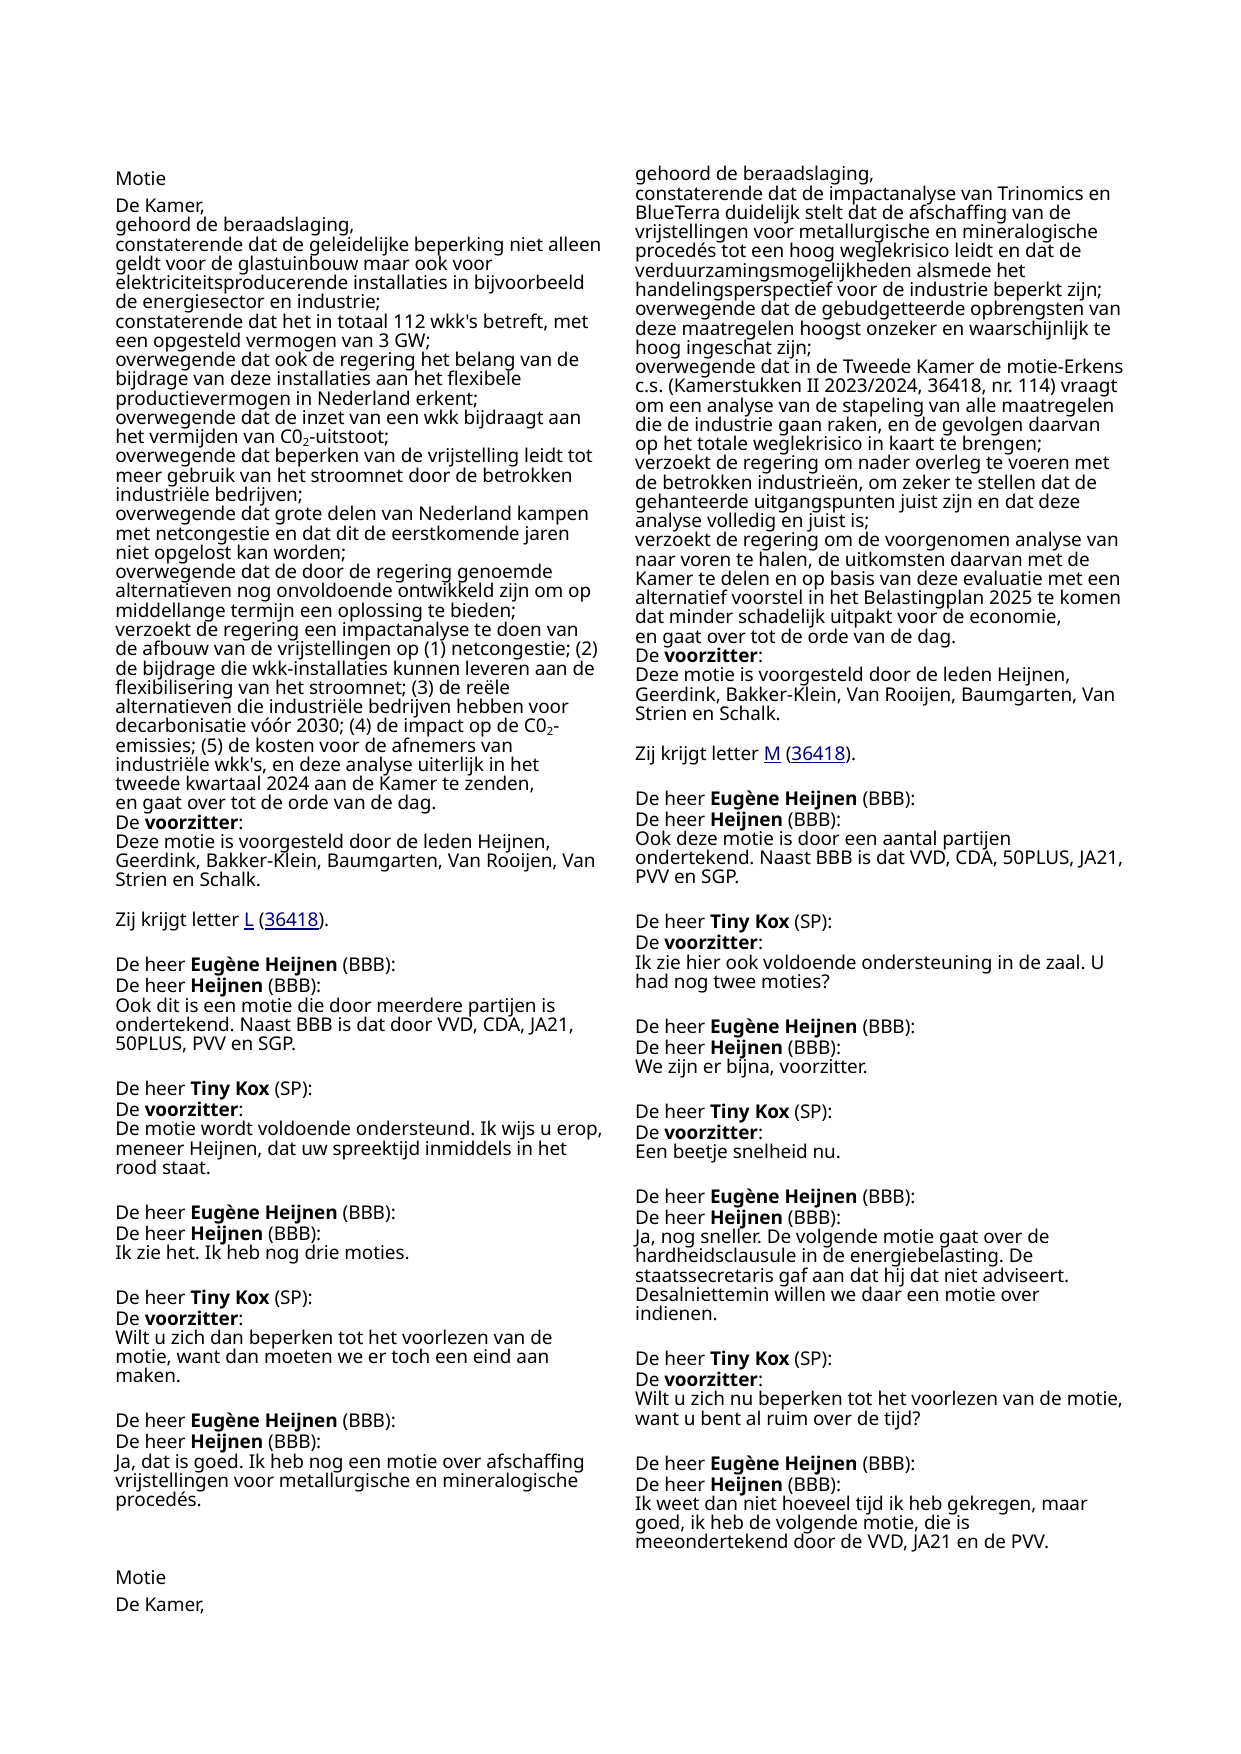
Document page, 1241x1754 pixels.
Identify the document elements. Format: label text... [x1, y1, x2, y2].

text De heer Eugène Heijnen (BBB): [115, 1408, 605, 1433]
text De voorzitter: [635, 1371, 1125, 1390]
text De heer Heijnen (BBB): [115, 1224, 605, 1244]
text Motie [115, 165, 605, 191]
text De voorzitter: [115, 1101, 605, 1120]
text De heer Eugène Heijnen (BBB): [635, 1183, 1125, 1209]
text De heer Tiny Kox (SP): [635, 909, 1125, 934]
text gehoord de beraadslaging, [635, 165, 1125, 184]
text De heer Heijnen (BBB): [635, 1476, 1125, 1495]
text verzoekt de regering om nader overleg te voeren met de betrokken industrieën, om zeker te stellen dat de gehanteerde uitgangspunten juist zijn en dat deze analyse volledig en juist is; [635, 454, 1125, 531]
text Ook dit is een motie die door meerdere partijen is ondertekend. Naast BBB is dat door VVD, CDA, JA21, 50PLUS, PVV en SGP. [115, 997, 605, 1054]
text De voorzitter: [115, 814, 605, 833]
text Wilt u zich dan beperken tot het voorlezen van de motie, want dan moeten we er toch een eind aan maken. [115, 1329, 605, 1387]
text De heer Heijnen (BBB): [635, 1209, 1125, 1228]
text gehoord de beraadslaging, [115, 216, 605, 236]
text Deze motie is voorgesteld door de leden Heijnen, Geerdink, Bakker-Klein, Baumgarten, Van Rooijen, Van Strien en Schalk. [115, 833, 605, 891]
text verzoekt de regering een impactanalyse te doen van de afbouw van de vrijstellingen op (1) netcongestie; (2) de bijdrage die wkk-installaties kunnen leveren aan de flexibilisering van het stroomnet; (3) de reële alternatieven die industriële bedrijven hebben voor decarbonisatie vóór 2030; (4) de impact op de C02-emissies; (5) de kosten voor de afnemers van industriële wkk's, en deze analyse uiterlijk in het tweede kwartaal 2024 aan de Kamer te zenden, [115, 621, 605, 794]
text De heer Eugène Heijnen (BBB): [635, 1013, 1125, 1039]
text overwegende dat beperken van de vrijstelling leidt tot meer gebruik van het stroomnet door de betrokken industriële bedrijven; [115, 447, 605, 505]
text De heer Tiny Kox (SP): [115, 1284, 605, 1310]
text De Kamer, [115, 1596, 605, 1615]
text Ja, dat is goed. Ik heb nog een motie over afschaffing vrijstellingen voor metallurgische en mineralogische procedés. [115, 1453, 605, 1510]
text De heer Heijnen (BBB): [635, 1039, 1125, 1058]
text constaterende dat de impactanalyse van Trinomics en BlueTerra duidelijk stelt dat de afschaffing van de vrijstellingen voor metallurgische en mineralogische procedés tot een hoog weglekrisico leidt en dat de verduurzamingsmogelijkheden alsmede het handelingsperspectief voor de industrie beperkt zijn; [635, 184, 1125, 300]
text overwegende dat in de Tweede Kamer de motie-Erkens c.s. (Kamerstukken II 2023/2024, 36418, nr. 114) vraagt om een analyse van de stapeling van alle maatregelen die de industrie gaan raken, en de gevolgen daarvan op het totale weglekrisico in kaart te brengen; [635, 358, 1125, 454]
text verzoekt de regering om de voorgenomen analyse van naar voren te halen, de uitkomsten daarvan met de Kamer te delen en op basis van deze evaluatie met een alternatief voorstel in het Belastingplan 2025 te komen dat minder schadelijk uitpakt voor de economie, [635, 531, 1125, 628]
text Zij krijgt letter M (36418). [635, 745, 1125, 764]
text De heer Eugène Heijnen (BBB): [115, 1199, 605, 1224]
text De heer Tiny Kox (SP): [635, 1345, 1125, 1371]
text en gaat over tot de orde van de dag. [635, 628, 1125, 647]
text De heer Eugène Heijnen (BBB): [115, 952, 605, 977]
text Ja, nog sneller. De volgende motie gaat over de hardheidsclausule in de energiebelasting. De staatssecretaris gaf aan dat hij dat niet adviseert. Desalniettemin willen we daar een motie over indienen. [635, 1228, 1125, 1324]
text De voorzitter: [635, 1124, 1125, 1143]
text constaterende dat de geleidelijke beperking niet alleen geldt voor de glastuinbouw maar ook voor elektriciteitsproducerende installaties in bijvoorbeeld de energiesector en industrie; [115, 236, 605, 313]
text De heer Tiny Kox (SP): [635, 1098, 1125, 1124]
text Ik weet dan niet hoeveel tijd ik heb gekregen, maar goed, ik heb de volgende motie, die is meeondertekend door de VVD, JA21 en de PVV. [635, 1495, 1125, 1553]
text De heer Heijnen (BBB): [115, 977, 605, 997]
text overwegende dat de gebudgetteerde opbrengsten van deze maatregelen hoogst onzeker en waarschijnlijk te hoog ingeschat zijn; [635, 300, 1125, 358]
text overwegende dat de door de regering genoemde alternatieven nog onvoldoende ontwikkeld zijn om op middellange termijn een oplossing te bieden; [115, 563, 605, 621]
text Motie [115, 1564, 605, 1589]
text De heer Heijnen (BBB): [635, 811, 1125, 830]
text Deze motie is voorgesteld door de leden Heijnen, Geerdink, Bakker-Klein, Van Rooijen, Baumgarten, Van Strien en Schalk. [635, 666, 1125, 724]
text Ik zie hier ook voldoende ondersteuning in de zaal. U had nog twee moties? [635, 954, 1125, 992]
text Wilt u zich nu beperken tot het voorlezen van de motie, want u bent al ruim over de tijd? [635, 1390, 1125, 1429]
text Ook deze motie is door een aantal partijen ondertekend. Naast BBB is dat VVD, CDA, 50PLUS, JA21, PVV en SGP. [635, 830, 1125, 888]
text en gaat over tot de orde van de dag. [115, 794, 605, 814]
text De voorzitter: [115, 1310, 605, 1329]
text overwegende dat grote delen van Nederland kampen met netcongestie en dat dit de eerstkomende jaren niet opgelost kan worden; [115, 505, 605, 563]
text Ik zie het. Ik heb nog drie moties. [115, 1244, 605, 1263]
text Een beetje snelheid nu. [635, 1143, 1125, 1162]
text We zijn er bijna, voorzitter. [635, 1058, 1125, 1077]
text Zij krijgt letter L (36418). [115, 911, 605, 931]
text De Kamer, [115, 197, 605, 216]
text De voorzitter: [635, 934, 1125, 954]
text De heer Eugène Heijnen (BBB): [635, 785, 1125, 811]
text De voorzitter: [635, 647, 1125, 666]
text overwegende dat de inzet van een wkk bijdraagt aan het vermijden van C02-uitstoot; [115, 409, 605, 447]
text constaterende dat het in totaal 112 wkk's betreft, met een opgesteld vermogen van 3 GW; [115, 313, 605, 351]
text De heer Tiny Kox (SP): [115, 1075, 605, 1101]
text De heer Heijnen (BBB): [115, 1433, 605, 1453]
text De heer Eugène Heijnen (BBB): [635, 1450, 1125, 1476]
text overwegende dat ook de regering het belang van de bijdrage van deze installaties aan het flexibele productievermogen in Nederland erkent; [115, 351, 605, 409]
text De motie wordt voldoende ondersteund. Ik wijs u erop, meneer Heijnen, dat uw spreektijd inmiddels in het rood staat. [115, 1120, 605, 1178]
